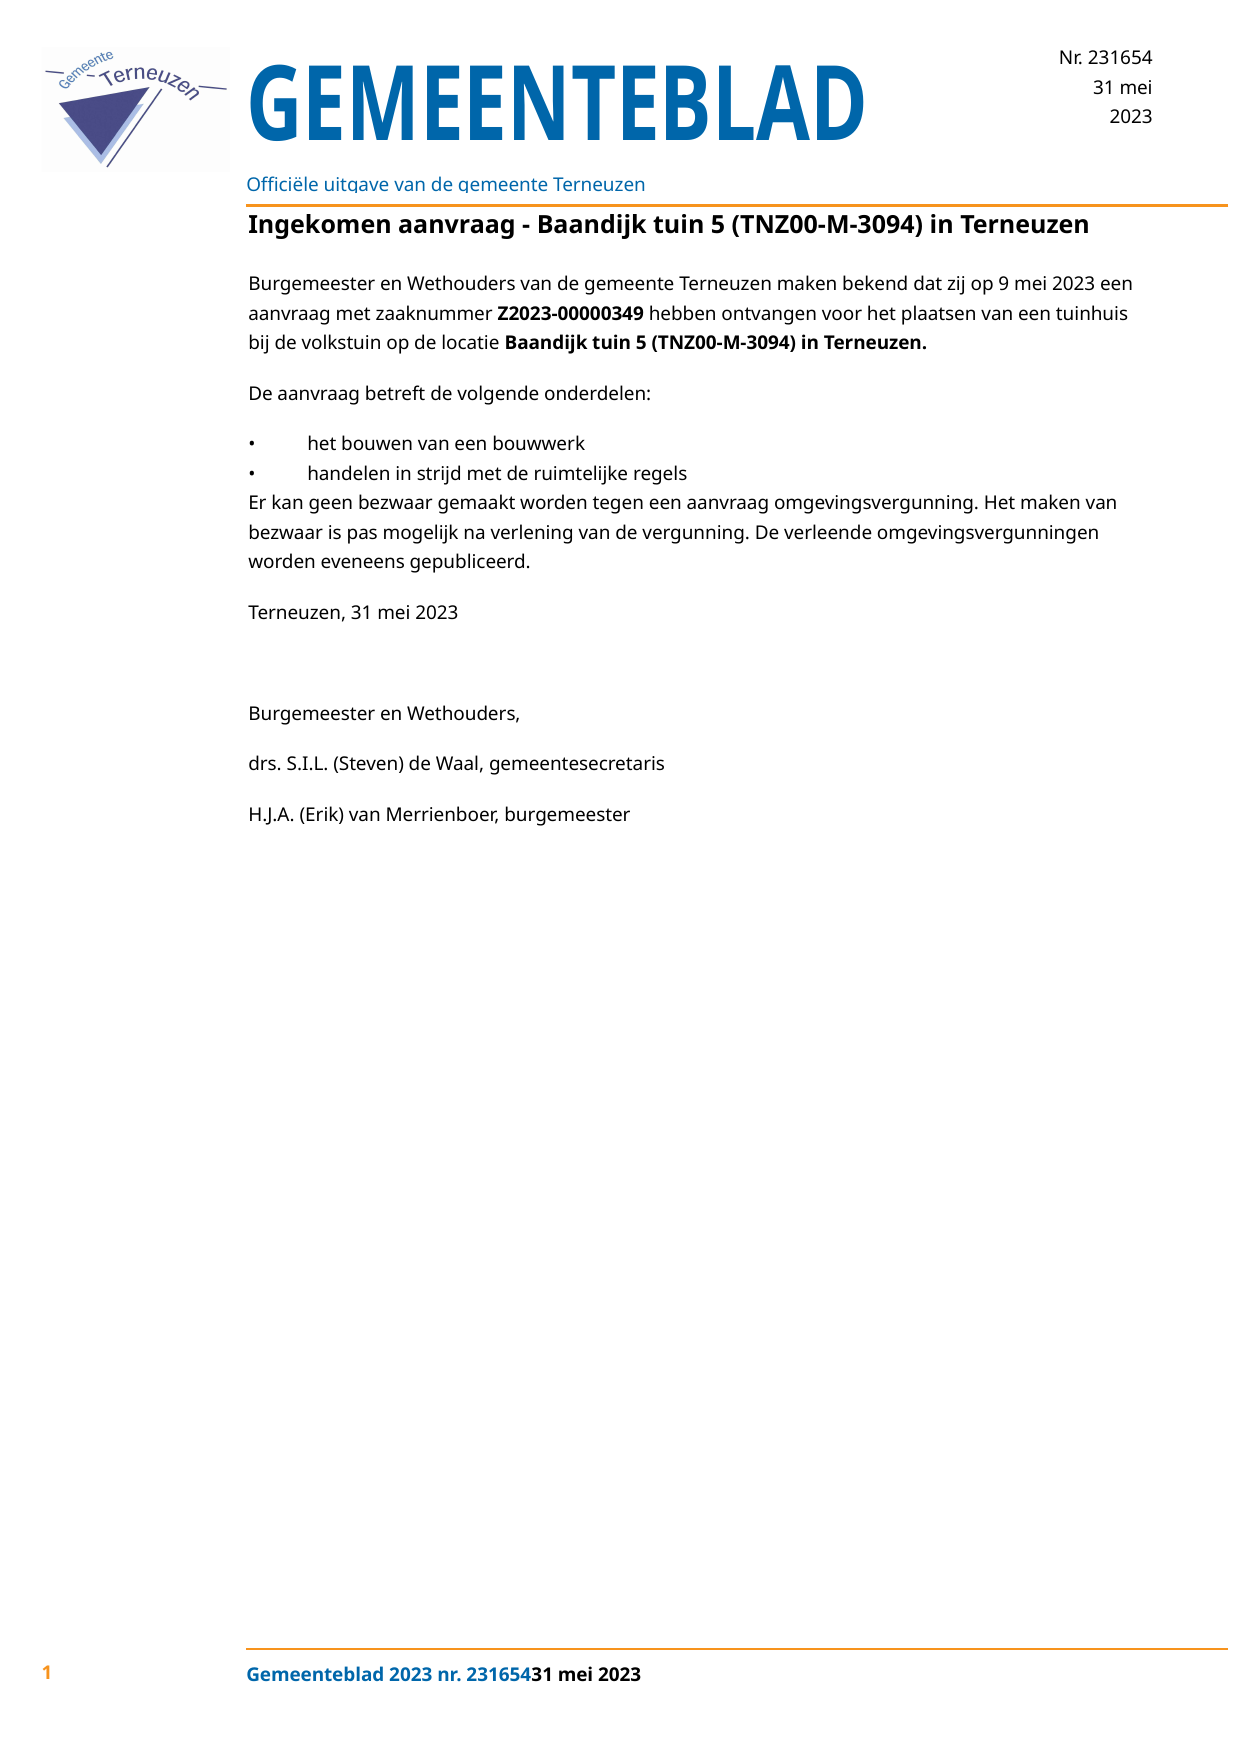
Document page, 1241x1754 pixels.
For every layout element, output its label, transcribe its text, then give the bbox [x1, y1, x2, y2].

text Ingekomen aanvraag - Baandijk tuin 5 (TNZ00-M-3094) in Terneuzen [248, 207, 1152, 241]
text drs. S.I.L. (Steven) de Waal, gemeentesecretaris [248, 750, 1152, 776]
text Burgemeester en Wethouders van de gemeente Terneuzen maken bekend dat zij op 9 mei 2023 een aanvraag met zaaknummer Z2023-00000349 hebben ontvangen voor het plaatsen van een tuinhuis bij de volkstuin op de locatie Baandijk tuin 5 (TNZ00-M-3094) in Terneuzen. [248, 270, 1152, 355]
picture [41, 47, 231, 172]
text De aanvraag betreft de volgende onderdelen: [248, 380, 1152, 406]
list handelen in strijd met de ruimtelijke regels [248, 460, 1152, 486]
text Terneuzen, 31 mei 2023 [248, 599, 1152, 625]
text Burgemeester en Wethouders, [248, 700, 1152, 726]
text Er kan geen bezwaar gemaakt worden tegen een aanvraag omgevingsvergunning. Het maken van bezwaar is pas mogelijk na verlening van de vergunning. De verleende omgevingsvergunningen worden eveneens gepubliceerd. [248, 489, 1152, 574]
text H.J.A. (Erik) van Merrienboer, burgemeester [248, 801, 1152, 826]
list het bouwen van een bouwwerk [248, 430, 1152, 456]
